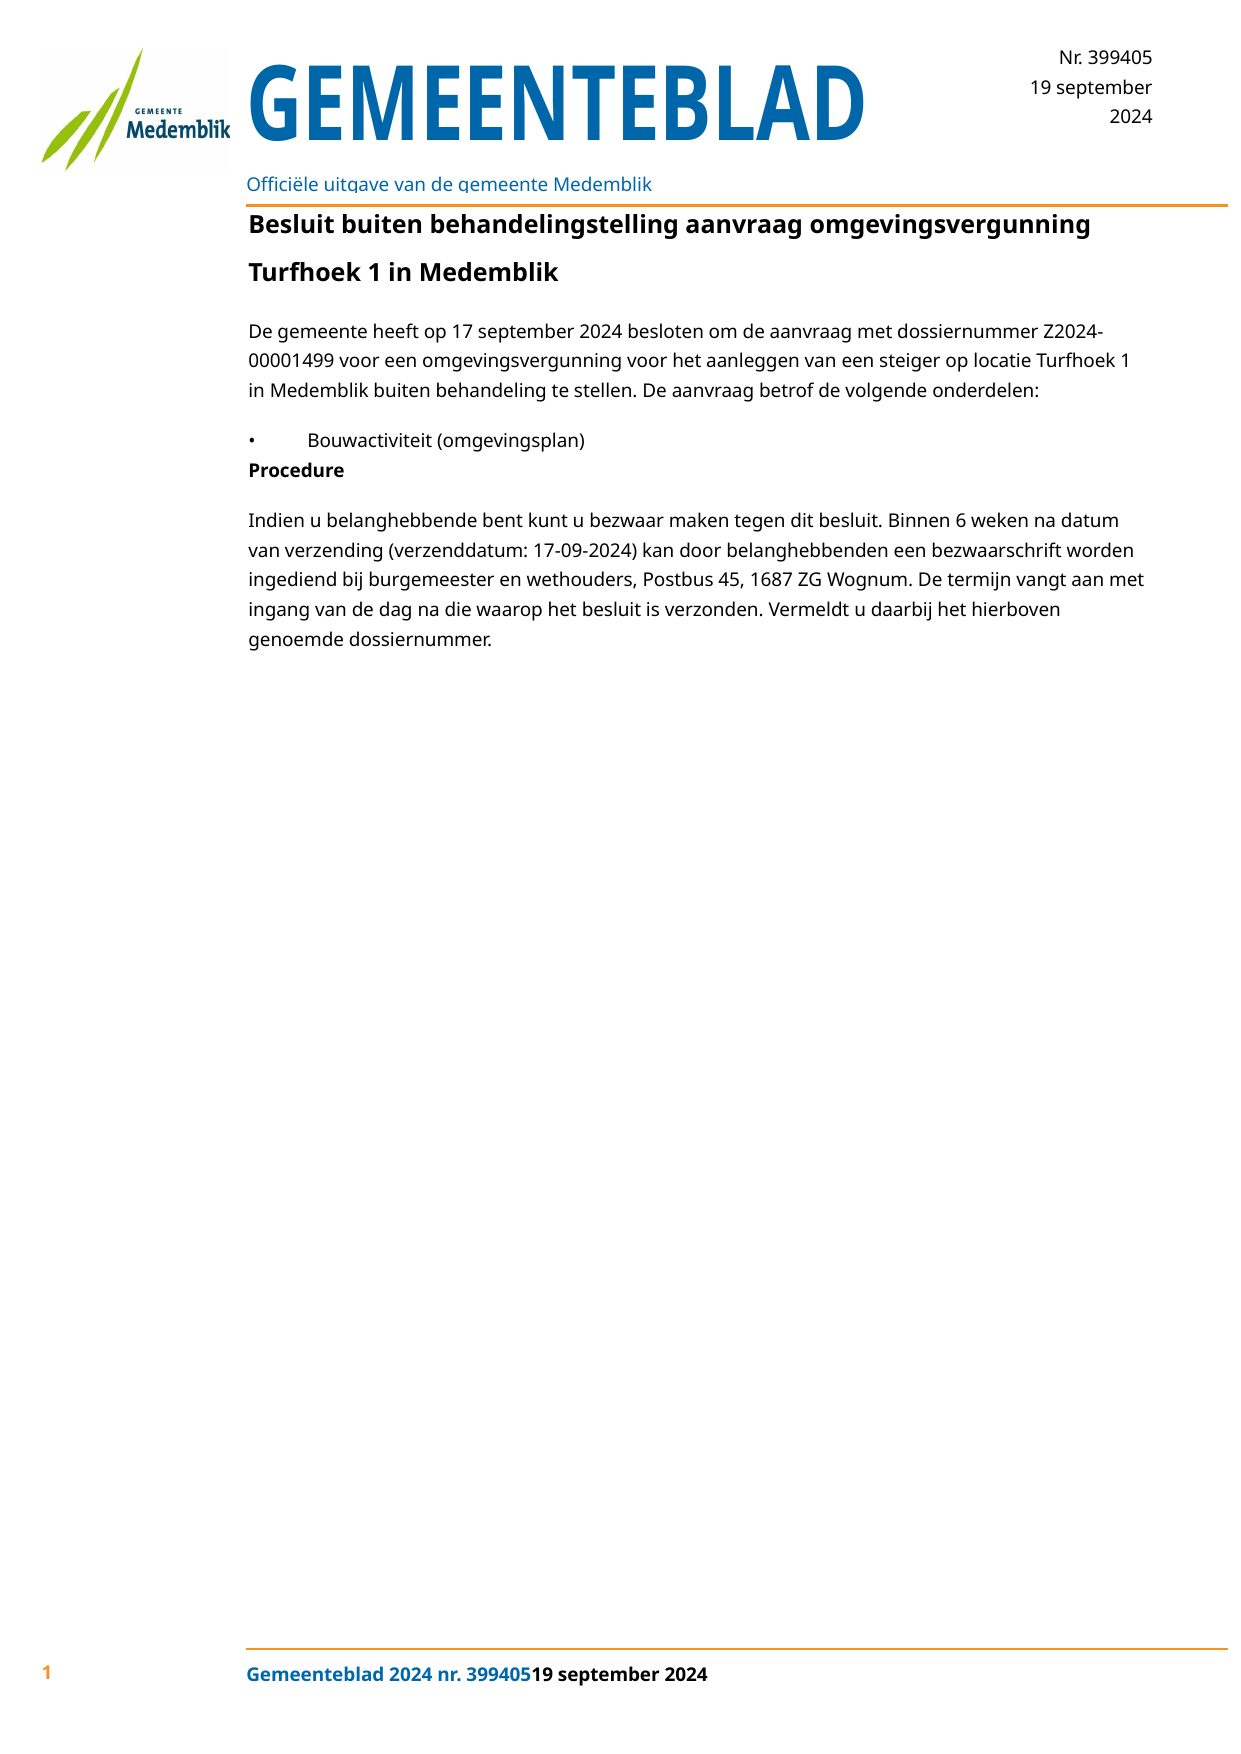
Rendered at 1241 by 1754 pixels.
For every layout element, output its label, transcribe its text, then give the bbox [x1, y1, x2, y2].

text Besluit buiten behandelingstelling aanvraag omgevingsvergunning Turfhoek 1 in Medemblik [248, 207, 1152, 288]
text Indien u belanghebbende bent kunt u bezwaar maken tegen dit besluit. Binnen 6 weken na datum van verzending (verzenddatum: 17-09-2024) kan door belanghebbenden een bezwaarschrift worden ingediend bij burgemeester en wethouders, Postbus 45, 1687 ZG Wognum. De termijn vangt aan met ingang van de dag na die waarop het besluit is verzonden. Vermeldt u daarbij het hierboven genoemde dossiernummer. [248, 507, 1152, 652]
list Bouwactiviteit (omgevingsplan) [248, 427, 1152, 453]
text Procedure [248, 457, 1152, 483]
text De gemeente heeft op 17 september 2024 besloten om de aanvraag met dossiernummer Z2024-00001499 voor een omgevingsvergunning voor het aanleggen van een steiger op locatie Turfhoek 1 in Medemblik buiten behandeling te stellen. De aanvraag betrof de volgende onderdelen: [248, 318, 1152, 403]
picture [41, 47, 231, 172]
